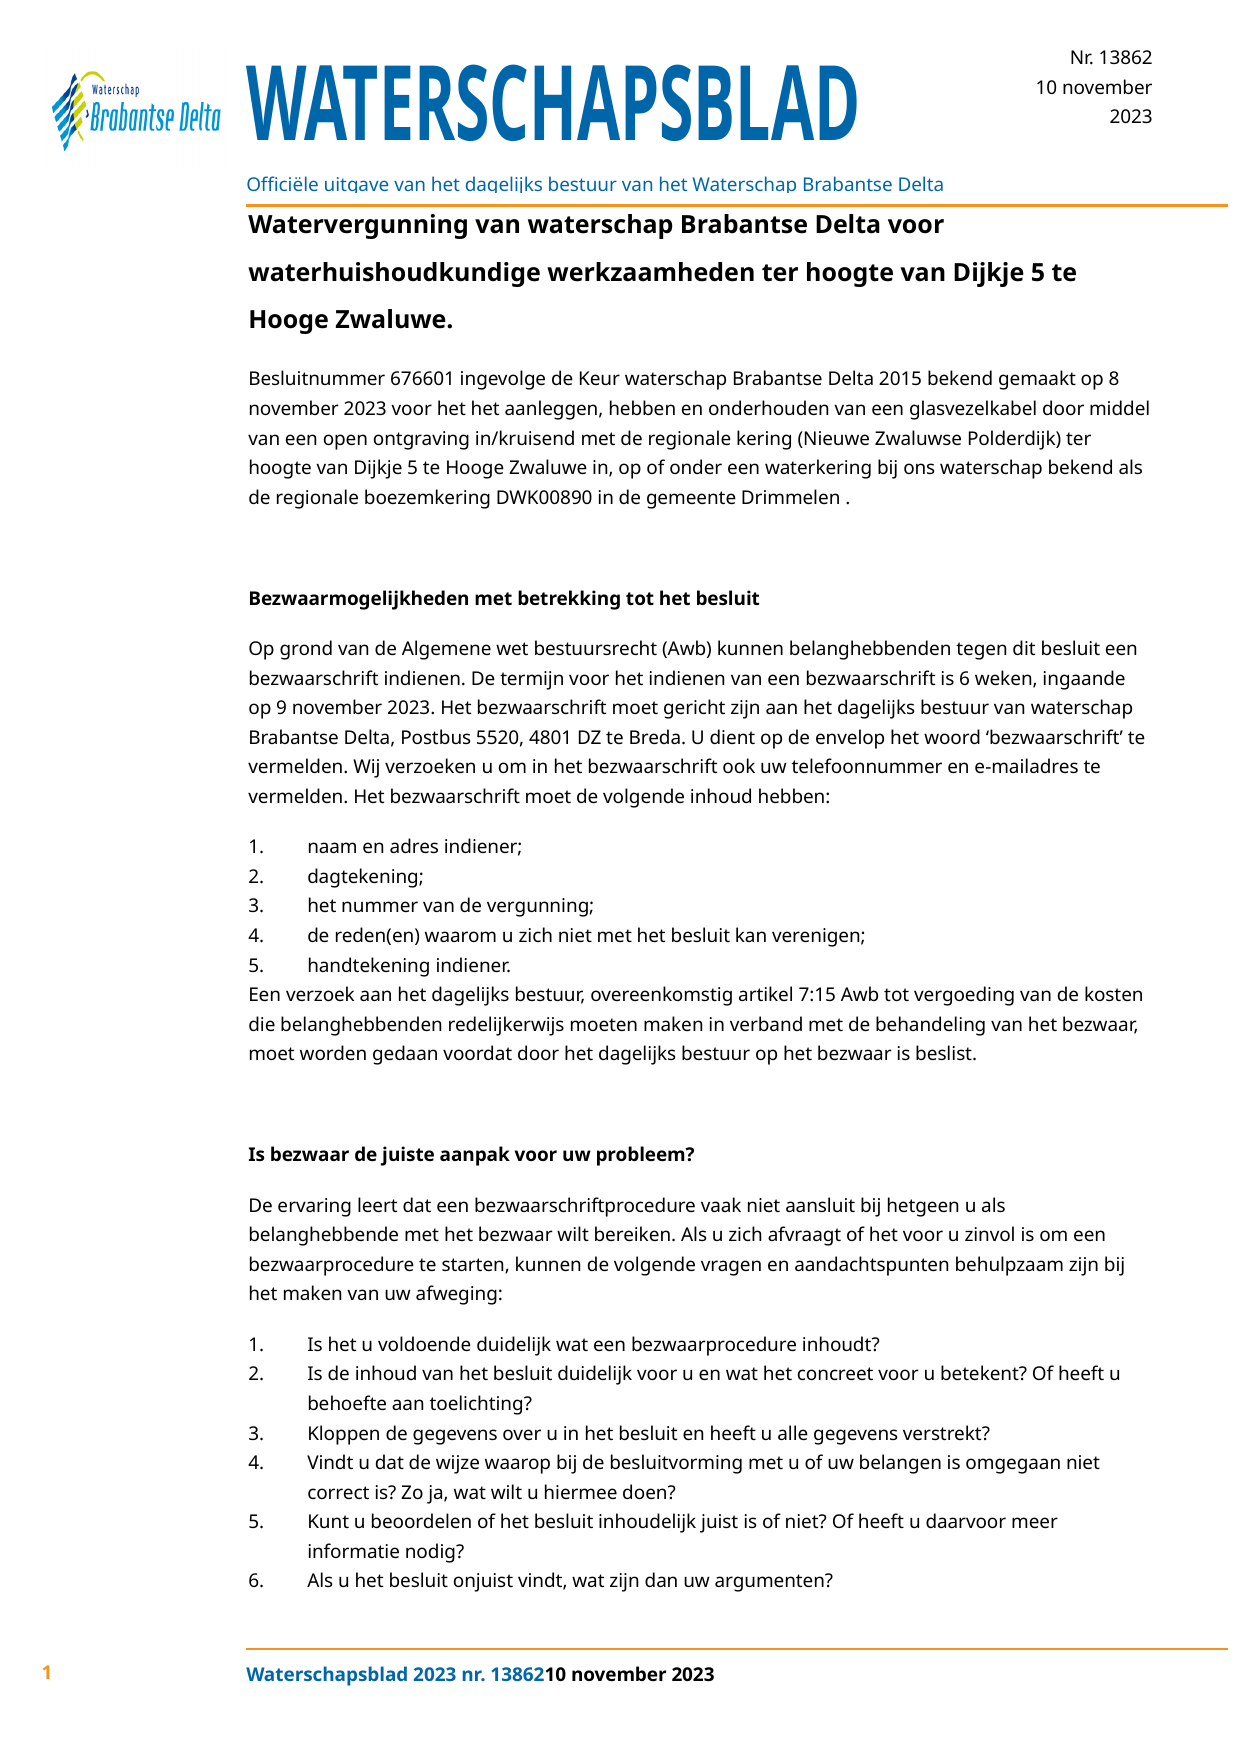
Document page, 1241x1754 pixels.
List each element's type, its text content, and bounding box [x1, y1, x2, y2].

list Kunt u beoordelen of het besluit inhoudelijk juist is of niet? Of heeft u daarvoor meer informatie nodig? [248, 1508, 1152, 1564]
text Een verzoek aan het dagelijks bestuur, overeenkomstig artikel 7:15 Awb tot vergoeding van de kosten die belanghebbenden redelijkerwijs moeten maken in verband met de behandeling van het bezwaar, moet worden gedaan voordat door het dagelijks bestuur op het bezwaar is beslist. [248, 981, 1152, 1066]
list naam en adres indiener; [248, 833, 1152, 859]
text Op grond van de Algemene wet bestuursrecht (Awb) kunnen belanghebbenden tegen dit besluit een bezwaarschrift indienen. De termijn voor het indienen van een bezwaarschrift is 6 weken, ingaande op 9 november 2023. Het bezwaarschrift moet gericht zijn aan het dagelijks bestuur van waterschap Brabantse Delta, Postbus 5520, 4801 DZ te Breda. U dient op de envelop het woord ‘bezwaarschrift’ te vermelden. Wij verzoeken u om in het bezwaarschrift ook uw telefoonnummer en e‑mailadres te vermelden. Het bezwaarschrift moet de volgende inhoud hebben: [248, 635, 1152, 809]
list de reden(en) waarom u zich niet met het besluit kan verenigen; [248, 922, 1152, 948]
list Als u het besluit onjuist vindt, wat zijn dan uw argumenten? [248, 1568, 1152, 1593]
list dagtekening; [248, 863, 1152, 889]
text Watervergunning van waterschap Brabantse Delta voor waterhuishoudkundige werkzaamheden ter hoogte van Dijkje 5 te Hooge Zwaluwe. [248, 207, 1152, 336]
text Is bezwaar de juiste aanpak voor uw probleem? [248, 1141, 1152, 1167]
picture [41, 47, 231, 172]
list Vindt u dat de wijze waarop bij de besluitvorming met u of uw belangen is omgegaan niet correct is? Zo ja, wat wilt u hiermee doen? [248, 1449, 1152, 1504]
list handtekening indiener. [248, 952, 1152, 977]
text Bezwaarmogelijkheden met betrekking tot het besluit [248, 585, 1152, 610]
list Kloppen de gegevens over u in het besluit en heeft u alle gegevens verstrekt? [248, 1420, 1152, 1445]
list Is het u voldoende duidelijk wat een bezwaarprocedure inhoudt? [248, 1331, 1152, 1357]
list het nummer van de vergunning; [248, 893, 1152, 918]
text De ervaring leert dat een bezwaarschriftprocedure vaak niet aansluit bij hetgeen u als belanghebbende met het bezwaar wilt bereiken. Als u zich afvraagt of het voor u zinvol is om een bezwaarprocedure te starten, kunnen de volgende vragen en aandachtspunten behulpzaam zijn bij het maken van uw afweging: [248, 1192, 1152, 1306]
list Is de inhoud van het besluit duidelijk voor u en wat het concreet voor u betekent? Of heeft u behoefte aan toelichting? [248, 1361, 1152, 1416]
text Besluitnummer 676601 ingevolge de Keur waterschap Brabantse Delta 2015 bekend gemaakt op 8 november 2023 voor het het aanleggen, hebben en onderhouden van een glasvezelkabel door middel van een open ontgraving in/kruisend met de regionale kering (Nieuwe Zwaluwse Polderdijk) ter hoogte van Dijkje 5 te Hooge Zwaluwe in, op of onder een waterkering bij ons waterschap bekend als de regionale boezemkering DWK00890 in de gemeente Drimmelen . [248, 366, 1152, 509]
